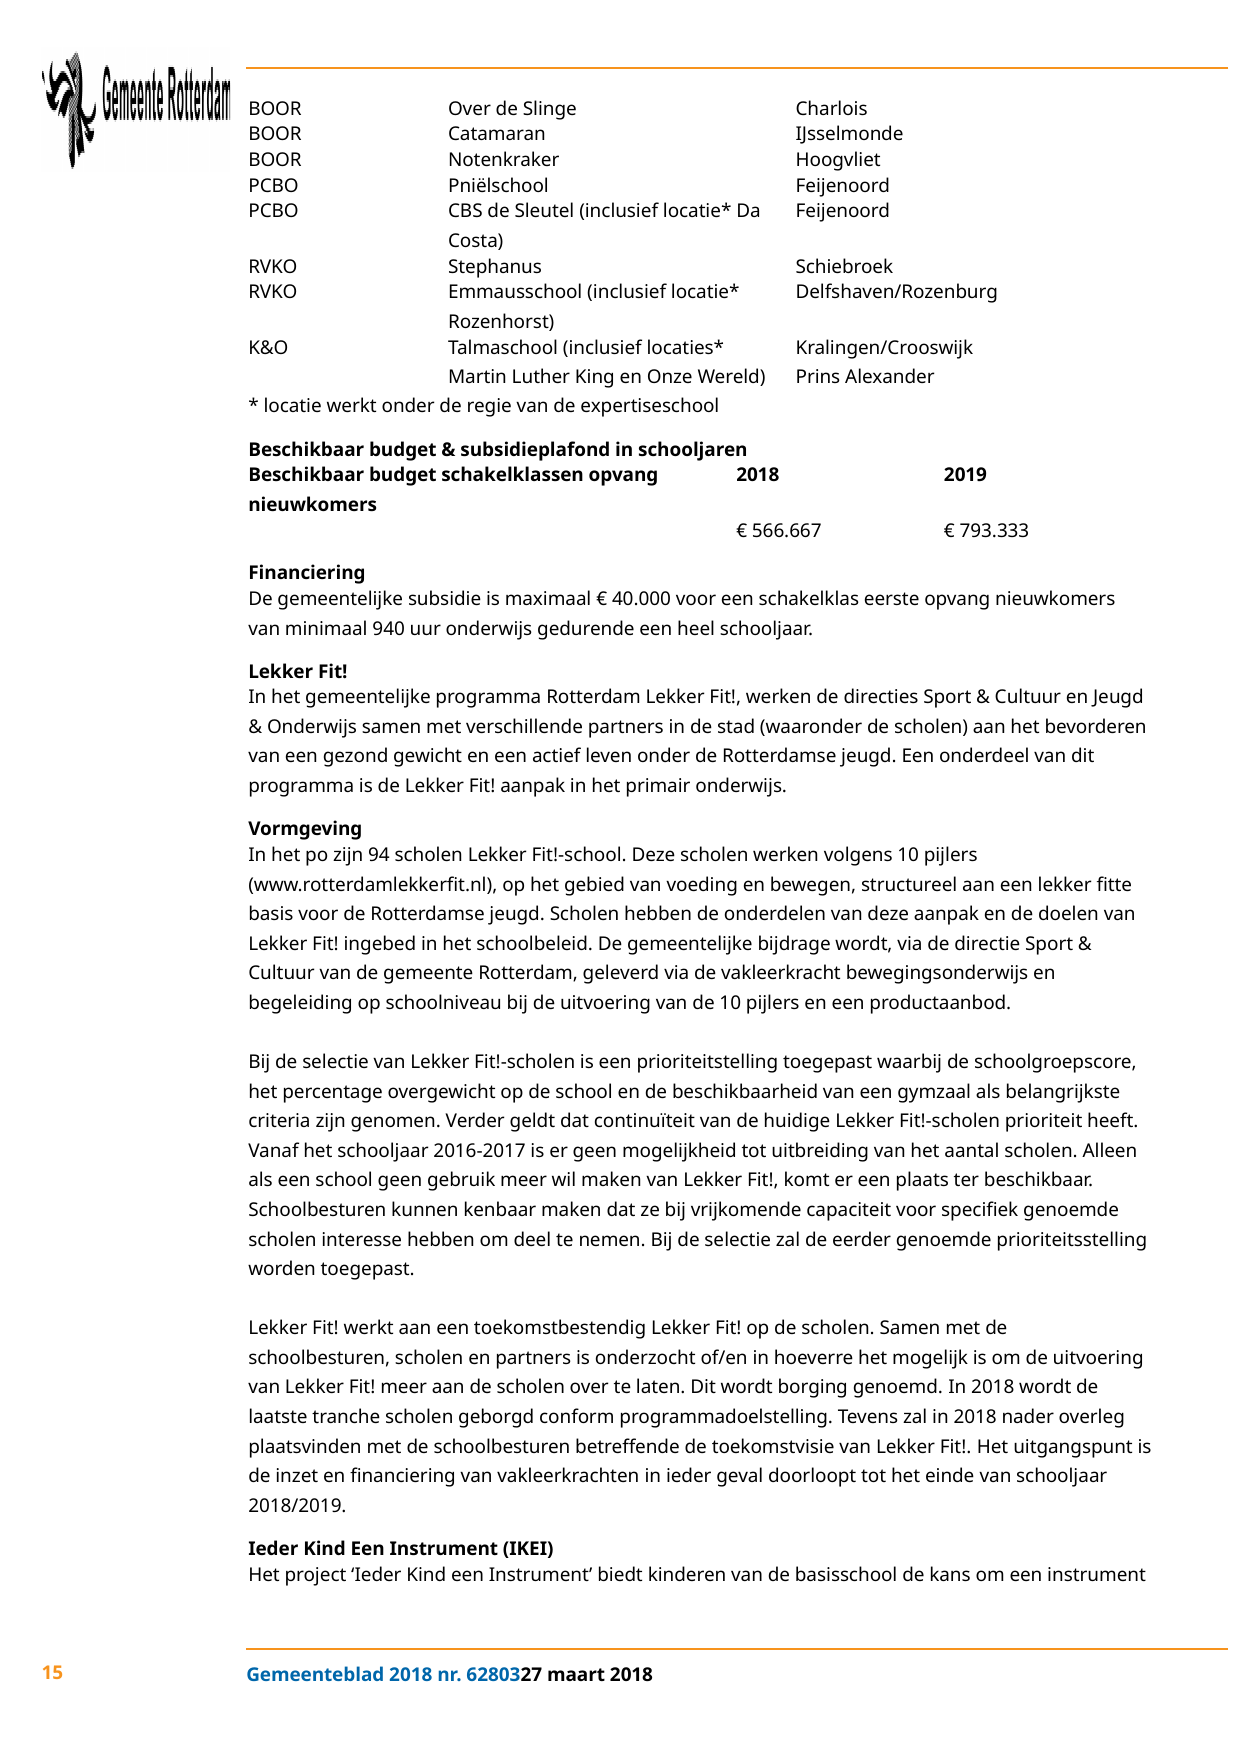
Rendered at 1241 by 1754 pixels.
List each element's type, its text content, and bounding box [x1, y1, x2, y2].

table_cell Kralingen/Crooswijk Prins Alexander [795, 334, 1152, 389]
table_header 2018 [736, 462, 944, 517]
table_cell Pniëlschool [448, 172, 795, 198]
table_cell K&O [248, 334, 448, 389]
text Beschikbaar budget & subsidieplafond in schooljaren [248, 436, 1152, 461]
table_cell Feijenoord [795, 172, 1152, 198]
table_cell BOOR [248, 146, 448, 172]
table_cell PCBO [248, 198, 448, 253]
text Financiering [248, 559, 1152, 585]
table_cell Emmausschool (inclusief locatie* Rozenhorst) [448, 279, 795, 334]
text Vanaf het schooljaar 2016-2017 is er geen mogelijkheid tot uitbreiding van het aantal scholen. Alleen als een school geen gebruik meer wil maken van Lekker Fit!, komt er een plaats ter beschikbaar. Schoolbesturen kunnen kenbaar maken dat ze bij vrijkomende capaciteit voor specifiek genoemde scholen interesse hebben om deel te nemen. Bij de selectie zal de eerder genoemde prioriteitsstelling worden toegepast. [248, 1137, 1152, 1281]
text Lekker Fit! [248, 658, 1152, 683]
table_cell Notenkraker [448, 146, 795, 172]
table_cell PCBO [248, 172, 448, 198]
picture [41, 47, 231, 172]
table_cell BOOR [248, 95, 448, 121]
table_cell CBS de Sleutel (inclusief locatie* Da Costa) [448, 198, 795, 253]
table_cell Delfshaven/Rozenburg [795, 279, 1152, 334]
table_cell IJsselmonde [795, 121, 1152, 146]
table_cell € 566.667 [736, 517, 944, 543]
text Ieder Kind Een Instrument (IKEI) [248, 1535, 1152, 1561]
table_cell Charlois [795, 95, 1152, 121]
text * locatie werkt onder de regie van de expertiseschool [248, 393, 1152, 418]
table_cell RVKO [248, 253, 448, 279]
text De gemeentelijke subsidie is maximaal € 40.000 voor een schakelklas eerste opvang nieuwkomers van minimaal 940 uur onderwijs gedurende een heel schooljaar. [248, 585, 1152, 640]
table_header 2019 [944, 462, 1152, 517]
text Lekker Fit! werkt aan een toekomstbestendig Lekker Fit! op de scholen. Samen met de schoolbesturen, scholen en partners is onderzocht of/en in hoeverre het mogelijk is om de uitvoering van Lekker Fit! meer aan de scholen over te laten. Dit wordt borging genoemd. In 2018 wordt de laatste tranche scholen geborgd conform programmadoelstelling. Tevens zal in 2018 nader overleg plaatsvinden met de schoolbesturen betreffende de toekomstvisie van Lekker Fit!. Het uitgangspunt is de inzet en financiering van vakleerkrachten in ieder geval doorloopt tot het einde van schooljaar 2018/2019. [248, 1314, 1152, 1518]
table_cell Talmaschool (inclusief locaties* Martin Luther King en Onze Wereld) [448, 334, 795, 389]
text Het project ‘Ieder Kind een Instrument’ biedt kinderen van de basisschool de kans om een instrument [248, 1561, 1152, 1587]
table_header Beschikbaar budget schakelklassen opvang nieuwkomers [248, 462, 736, 517]
table_cell Over de Slinge [448, 95, 795, 121]
table_cell Hoogvliet [795, 146, 1152, 172]
text In het po zijn 94 scholen Lekker Fit!-school. Deze scholen werken volgens 10 pijlers (www.rotterdamlekkerfit.nl), op het gebied van voeding en bewegen, structureel aan een lekker fitte basis voor de Rotterdamse jeugd. Scholen hebben de onderdelen van deze aanpak en de doelen van Lekker Fit! ingebed in het schoolbeleid. De gemeentelijke bijdrage wordt, via de directie Sport & Cultuur van de gemeente Rotterdam, geleverd via de vakleerkracht bewegingsonderwijs en begeleiding op schoolniveau bij de uitvoering van de 10 pijlers en een productaanbod. [248, 841, 1152, 1015]
table_cell € 793.333 [944, 517, 1152, 543]
table_cell Feijenoord [795, 198, 1152, 253]
text In het gemeentelijke programma Rotterdam Lekker Fit!, werken de directies Sport & Cultuur en Jeugd & Onderwijs samen met verschillende partners in de stad (waaronder de scholen) aan het bevorderen van een gezond gewicht en een actief leven onder de Rotterdamse jeugd. Een onderdeel van dit programma is de Lekker Fit! aanpak in het primair onderwijs. [248, 683, 1152, 798]
table_cell [248, 517, 736, 543]
table_cell Stephanus [448, 253, 795, 279]
table_cell RVKO [248, 279, 448, 334]
text Vormgeving [248, 815, 1152, 841]
table_cell Catamaran [448, 121, 795, 146]
table_cell Schiebroek [795, 253, 1152, 279]
table_cell BOOR [248, 121, 448, 146]
text Bij de selectie van Lekker Fit!-scholen is een prioriteitstelling toegepast waarbij de schoolgroepscore, het percentage overgewicht op de school en de beschikbaarheid van een gymzaal als belangrijkste criteria zijn genomen. Verder geldt dat continuïteit van de huidige Lekker Fit!-scholen prioriteit heeft. [248, 1048, 1152, 1133]
